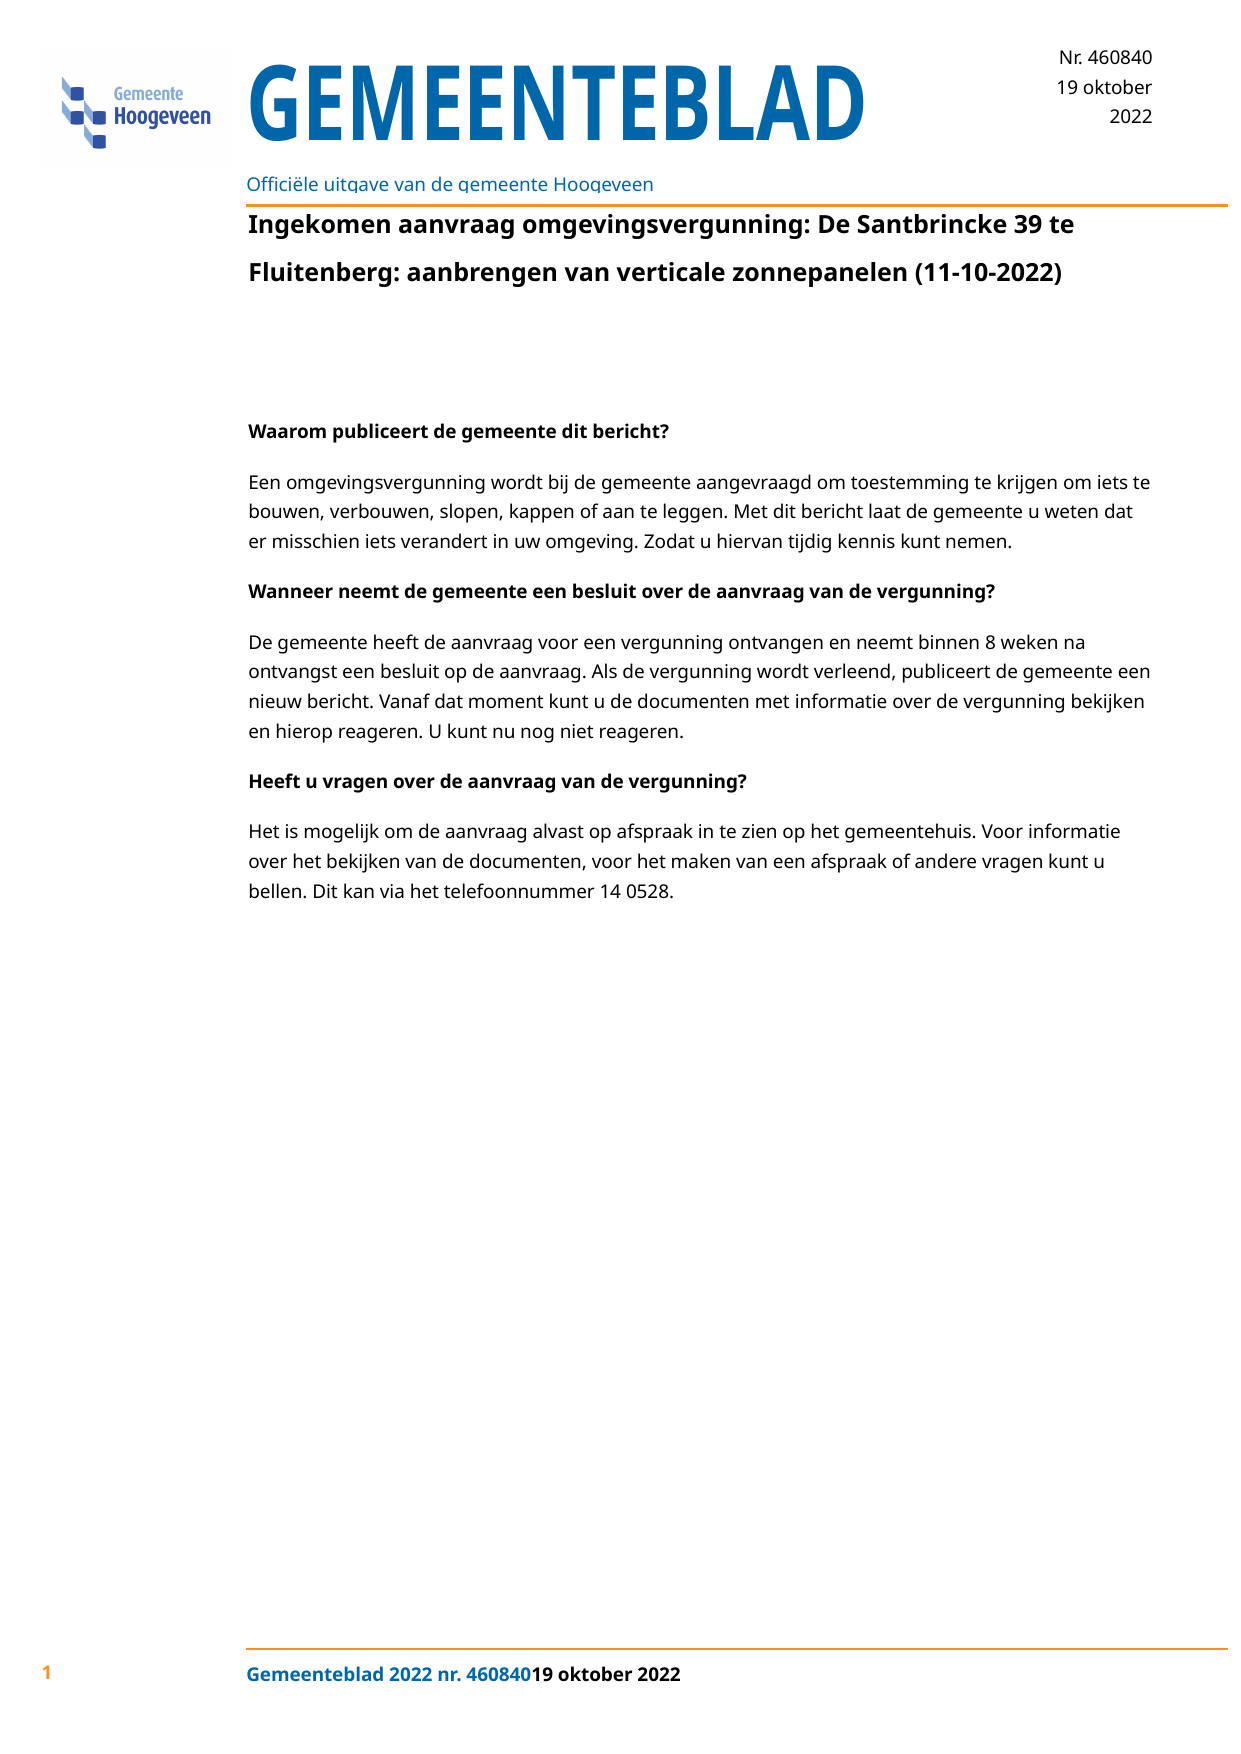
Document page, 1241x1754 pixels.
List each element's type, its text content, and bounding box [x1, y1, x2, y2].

text Wanneer neemt de gemeente een besluit over de aanvraag van de vergunning? [248, 579, 1152, 604]
picture [41, 47, 231, 172]
text Een omgevingsvergunning wordt bij de gemeente aangevraagd om toestemming te krijgen om iets te bouwen, verbouwen, slopen, kappen of aan te leggen. Met dit bericht laat de gemeente u weten dat er misschien iets verandert in uw omgeving. Zodat u hiervan tijdig kennis kunt nemen. [248, 469, 1152, 554]
text Ingekomen aanvraag omgevingsvergunning: De Santbrincke 39 te Fluitenberg: aanbrengen van verticale zonnepanelen (11-10-2022) [248, 207, 1152, 288]
text De gemeente heeft de aanvraag voor een vergunning ontvangen en neemt binnen 8 weken na ontvangst een besluit op de aanvraag. Als de vergunning wordt verleend, publiceert de gemeente een nieuw bericht. Vanaf dat moment kunt u de documenten met informatie over de vergunning bekijken en hierop reageren. U kunt nu nog niet reageren. [248, 629, 1152, 744]
text Waarom publiceert de gemeente dit bericht? [248, 419, 1152, 444]
text Heeft u vragen over de aanvraag van de vergunning? [248, 768, 1152, 794]
text Het is mogelijk om de aanvraag alvast op afspraak in te zien op het gemeentehuis. Voor informatie over het bekijken van de documenten, voor het maken van een afspraak of andere vragen kunt u bellen. Dit kan via het telefoonnummer 14 0528. [248, 819, 1152, 904]
